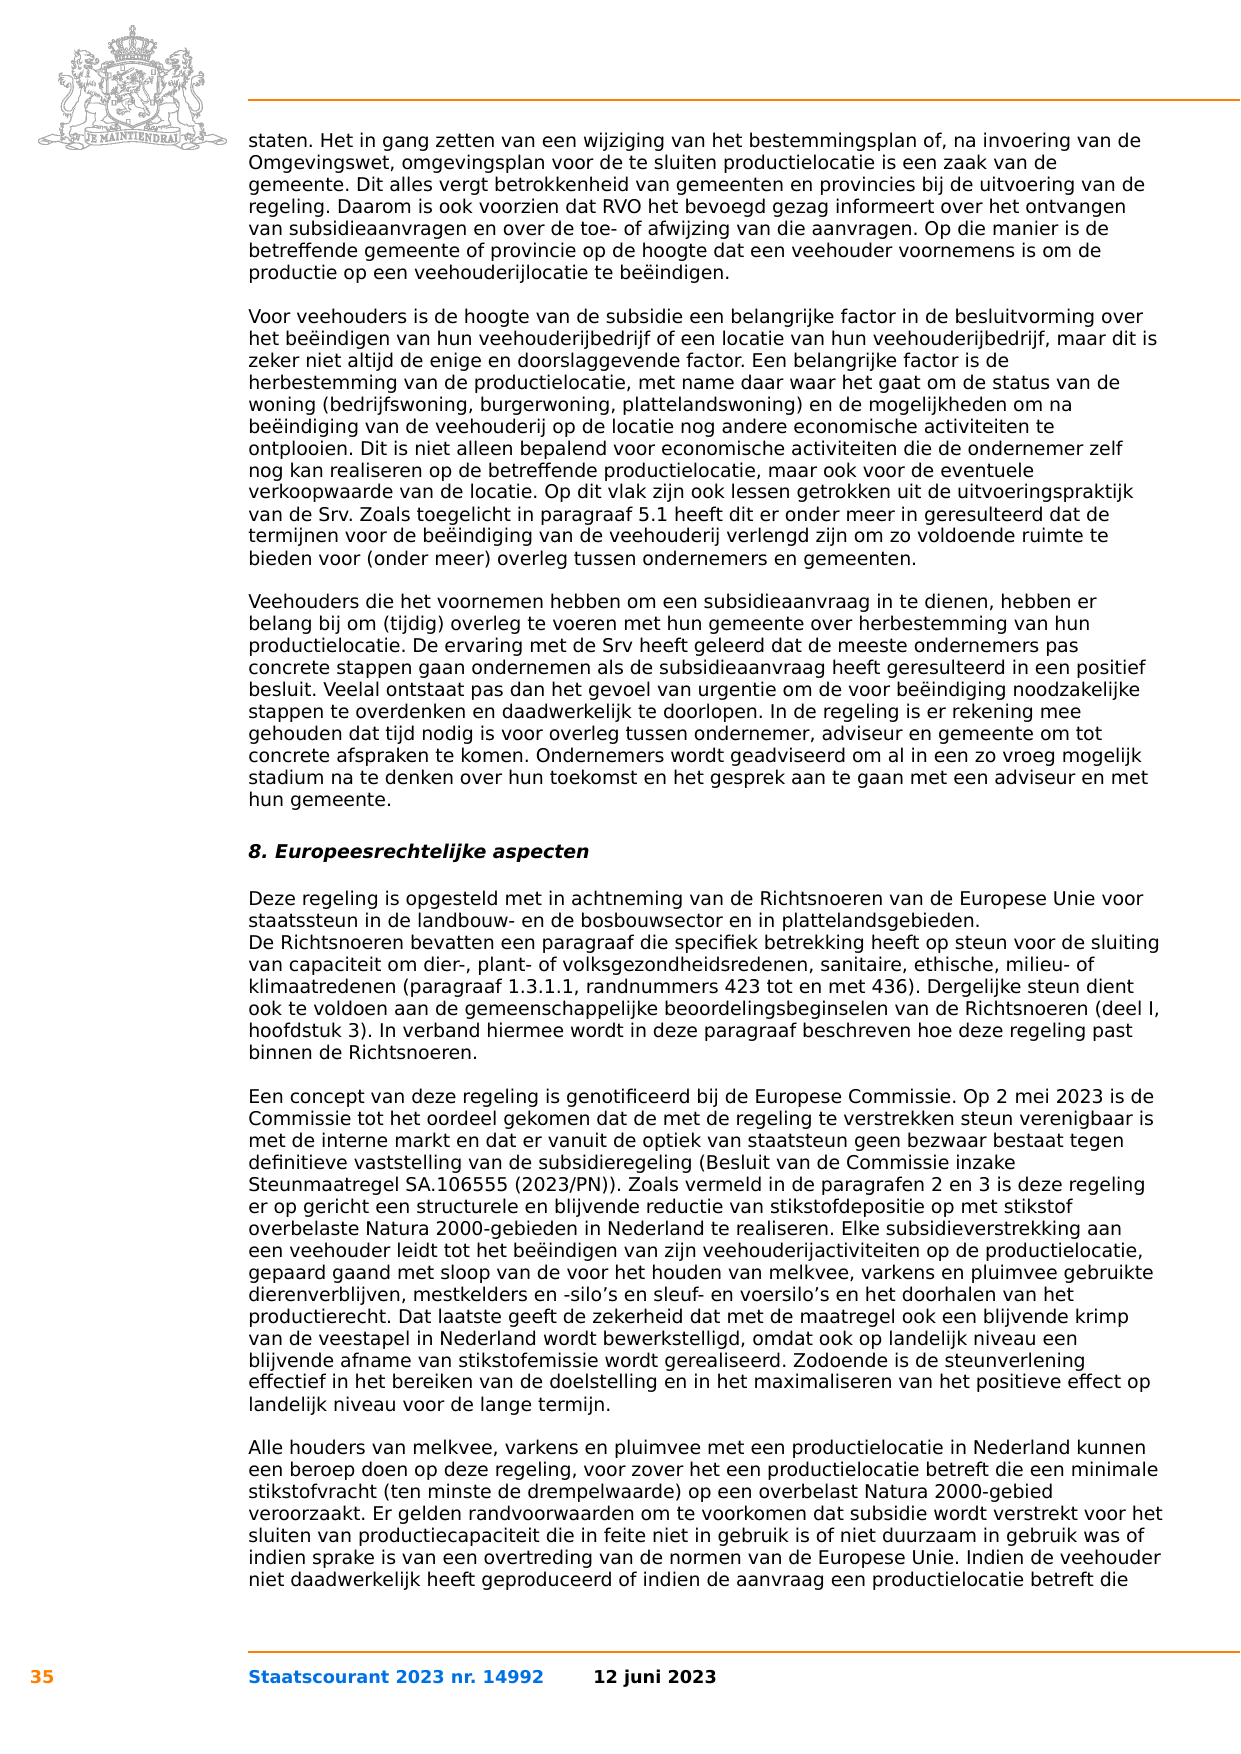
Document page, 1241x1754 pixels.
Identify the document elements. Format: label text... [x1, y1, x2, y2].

text Voor veehouders is de hoogte van de subsidie een belangrijke factor in de besluitvorming over het beëindigen van hun veehouderijbedrijf of een locatie van hun veehouderijbedrijf, maar dit is zeker niet altijd de enige en doorslaggevende factor. Een belangrijke factor is de herbestemming van de productielocatie, met name daar waar het gaat om de status van de woning (bedrijfswoning, burgerwoning, plattelandswoning) en de mogelijkheden om na beëindiging van de veehouderij op de locatie nog andere economische activiteiten te ontplooien. Dit is niet alleen bepalend voor economische activiteiten die de ondernemer zelf nog kan realiseren op de betreffende productielocatie, maar ook voor de eventuele verkoopwaarde van de locatie. Op dit vlak zijn ook lessen getrokken uit de uitvoeringspraktijk van de Srv. Zoals toegelicht in paragraaf 5.1 heeft dit er onder meer in geresulteerd dat de termijnen voor de beëindiging van de veehouderij verlengd zijn om zo voldoende ruimte te bieden voor (onder meer) overleg tussen ondernemers en gemeenten. [248, 306, 1163, 569]
text staten. Het in gang zetten van een wijziging van het bestemmingsplan of, na invoering van de Omgevingswet, omgevingsplan voor de te sluiten productielocatie is een zaak van de gemeente. Dit alles vergt betrokkenheid van gemeenten en provincies bij de uitvoering van de regeling. Daarom is ook voorzien dat RVO het bevoegd gezag informeert over het ontvangen van subsidieaanvragen en over de toe- of afwijzing van die aanvragen. Op die manier is de betreffende gemeente of provincie op de hoogte dat een veehouder voornemens is om de productie op een veehouderijlocatie te beëindigen. [248, 130, 1163, 284]
text De Richtsnoeren bevatten een paragraaf die specifiek betrekking heeft op steun voor de sluiting van capaciteit om dier-, plant- of volksgezondheidsredenen, sanitaire, ethische, milieu- of klimaatredenen (paragraaf 1.3.1.1, randnummers 423 tot en met 436). Dergelijke steun dient ook te voldoen aan de gemeenschappelijke beoordelingsbeginselen van de Richtsnoeren (deel I, hoofdstuk 3). In verband hiermee wordt in deze paragraaf beschreven hoe deze regeling past binnen de Richtsnoeren. [248, 932, 1163, 1064]
text Alle houders van melkvee, varkens en pluimvee met een productielocatie in Nederland kunnen een beroep doen op deze regeling, voor zover het een productielocatie betreft die een minimale stikstofvracht (ten minste de drempelwaarde) op een overbelast Natura 2000-gebied veroorzaakt. Er gelden randvoorwaarden om te voorkomen dat subsidie wordt verstrekt voor het sluiten van productiecapaciteit die in feite niet in gebruik is of niet duurzaam in gebruik was of indien sprake is van een overtreding van de normen van de Europese Unie. Indien de veehouder niet daadwerkelijk heeft geproduceerd of indien de aanvraag een productielocatie betreft die [248, 1437, 1163, 1591]
text Veehouders die het voornemen hebben om een subsidieaanvraag in te dienen, hebben er belang bij om (tijdig) overleg te voeren met hun gemeente over herbestemming van hun productielocatie. De ervaring met de Srv heeft geleerd dat de meeste ondernemers pas concrete stappen gaan ondernemen als de subsidieaanvraag heeft geresulteerd in een positief besluit. Veelal ontstaat pas dan het gevoel van urgentie om de voor beëindiging noodzakelijke stappen te overdenken en daadwerkelijk te doorlopen. In de regeling is er rekening mee gehouden dat tijd nodig is voor overleg tussen ondernemer, adviseur en gemeente om tot concrete afspraken te komen. Ondernemers wordt geadviseerd om al in een zo vroeg mogelijk stadium na te denken over hun toekomst en het gesprek aan te gaan met een adviseur en met hun gemeente. [248, 591, 1163, 811]
text Een concept van deze regeling is genotificeerd bij de Europese Commissie. Op 2 mei 2023 is de Commissie tot het oordeel gekomen dat de met de regeling te verstrekken steun verenigbaar is met de interne markt en dat er vanuit de optiek van staatsteun geen bezwaar bestaat tegen definitieve vaststelling van de subsidieregeling (Besluit van de Commissie inzake Steunmaatregel SA.106555 (2023/PN)). Zoals vermeld in de paragrafen 2 en 3 is deze regeling er op gericht een structurele en blijvende reductie van stikstofdepositie op met stikstof overbelaste Natura 2000-gebieden in Nederland te realiseren. Elke subsidieverstrekking aan een veehouder leidt tot het beëindigen van zijn veehouderijactiviteiten op de productielocatie, gepaard gaand met sloop van de voor het houden van melkvee, varkens en pluimvee gebruikte dierenverblijven, mestkelders en -silo’s en sleuf- en voersilo’s en het doorhalen van het productierecht. Dat laatste geeft de zekerheid dat met de maatregel ook een blijvende krimp van de veestapel in Nederland wordt bewerkstelligd, omdat ook op landelijk niveau een blijvende afname van stikstofemissie wordt gerealiseerd. Zodoende is de steunverlening effectief in het bereiken van de doelstelling en in het maximaliseren van het positieve effect op landelijk niveau voor de lange termijn. [248, 1086, 1163, 1415]
text Deze regeling is opgesteld met in achtneming van de Richtsnoeren van de Europese Unie voor staatssteun in de landbouw- en de bosbouwsector en in plattelandsgebieden. [248, 888, 1163, 932]
picture [38, 25, 227, 150]
subtitle 8. Europeesrechtelijke aspecten [248, 841, 1163, 863]
